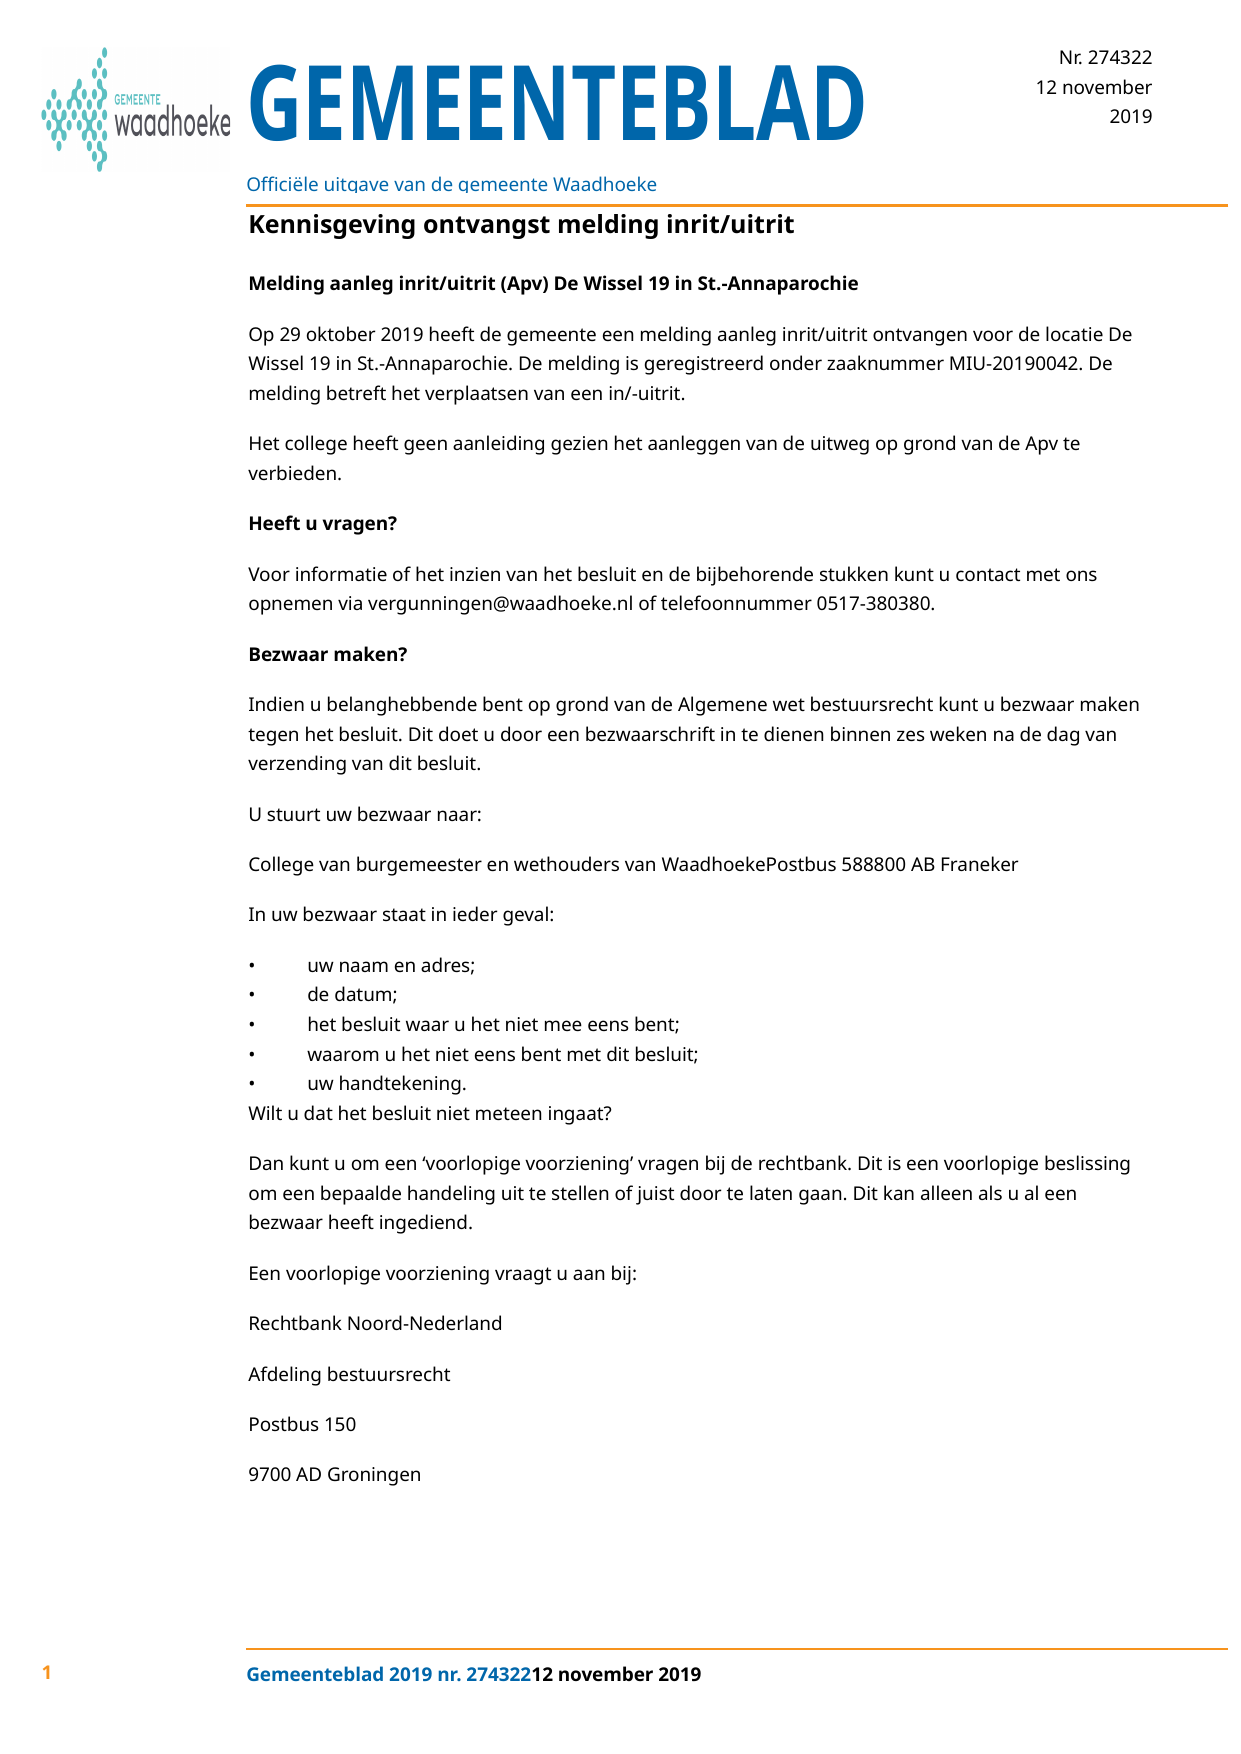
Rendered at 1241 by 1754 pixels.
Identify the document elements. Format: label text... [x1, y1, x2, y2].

text Op 29 oktober 2019 heeft de gemeente een melding aanleg inrit/uitrit ontvangen voor de locatie De Wissel 19 in St.-Annaparochie. De melding is geregistreerd onder zaaknummer MIU-20190042. De melding betreft het verplaatsen van een in/-uitrit. [248, 321, 1152, 406]
list uw naam en adres; [248, 952, 1152, 978]
picture [41, 47, 231, 172]
text Een voorlopige voorziening vraagt u aan bij: [248, 1260, 1152, 1286]
text Postbus 150 [248, 1411, 1152, 1437]
text Heeft u vragen? [248, 510, 1152, 536]
list het besluit waar u het niet mee eens bent; [248, 1011, 1152, 1037]
text Kennisgeving ontvangst melding inrit/uitrit [248, 207, 1152, 241]
list de datum; [248, 982, 1152, 1007]
text In uw bezwaar staat in ieder geval: [248, 902, 1152, 927]
text Indien u belanghebbende bent op grond van de Algemene wet bestuursrecht kunt u bezwaar maken tegen het besluit. Dit doet u door een bezwaarschrift in te dienen binnen zes weken na de dag van verzending van dit besluit. [248, 691, 1152, 776]
text Wilt u dat het besluit niet meteen ingaat? [248, 1100, 1152, 1126]
text Dan kunt u om een ‘voorlopige voorziening’ vragen bij de rechtbank. Dit is een voorlopige beslissing om een bepaalde handeling uit te stellen of juist door te laten gaan. Dit kan alleen als u al een bezwaar heeft ingediend. [248, 1150, 1152, 1235]
text Het college heeft geen aanleiding gezien het aanleggen van de uitweg op grond van de Apv te verbieden. [248, 430, 1152, 486]
text Melding aanleg inrit/uitrit (Apv) De Wissel 19 in St.-Annaparochie [248, 270, 1152, 296]
text Voor informatie of het inzien van het besluit en de bijbehorende stukken kunt u contact met ons opnemen via vergunningen@waadhoeke.nl of telefoonnummer 0517-380380. [248, 561, 1152, 616]
text College van burgemeester en wethouders van WaadhoekePostbus 588800 AB Franeker [248, 851, 1152, 877]
text Afdeling bestuursrecht [248, 1361, 1152, 1386]
text Rechtbank Noord-Nederland [248, 1310, 1152, 1336]
text U stuurt uw bezwaar naar: [248, 801, 1152, 826]
text Bezwaar maken? [248, 641, 1152, 666]
text 9700 AD Groningen [248, 1462, 1152, 1487]
list waarom u het niet eens bent met dit besluit; [248, 1041, 1152, 1066]
list uw handtekening. [248, 1070, 1152, 1096]
